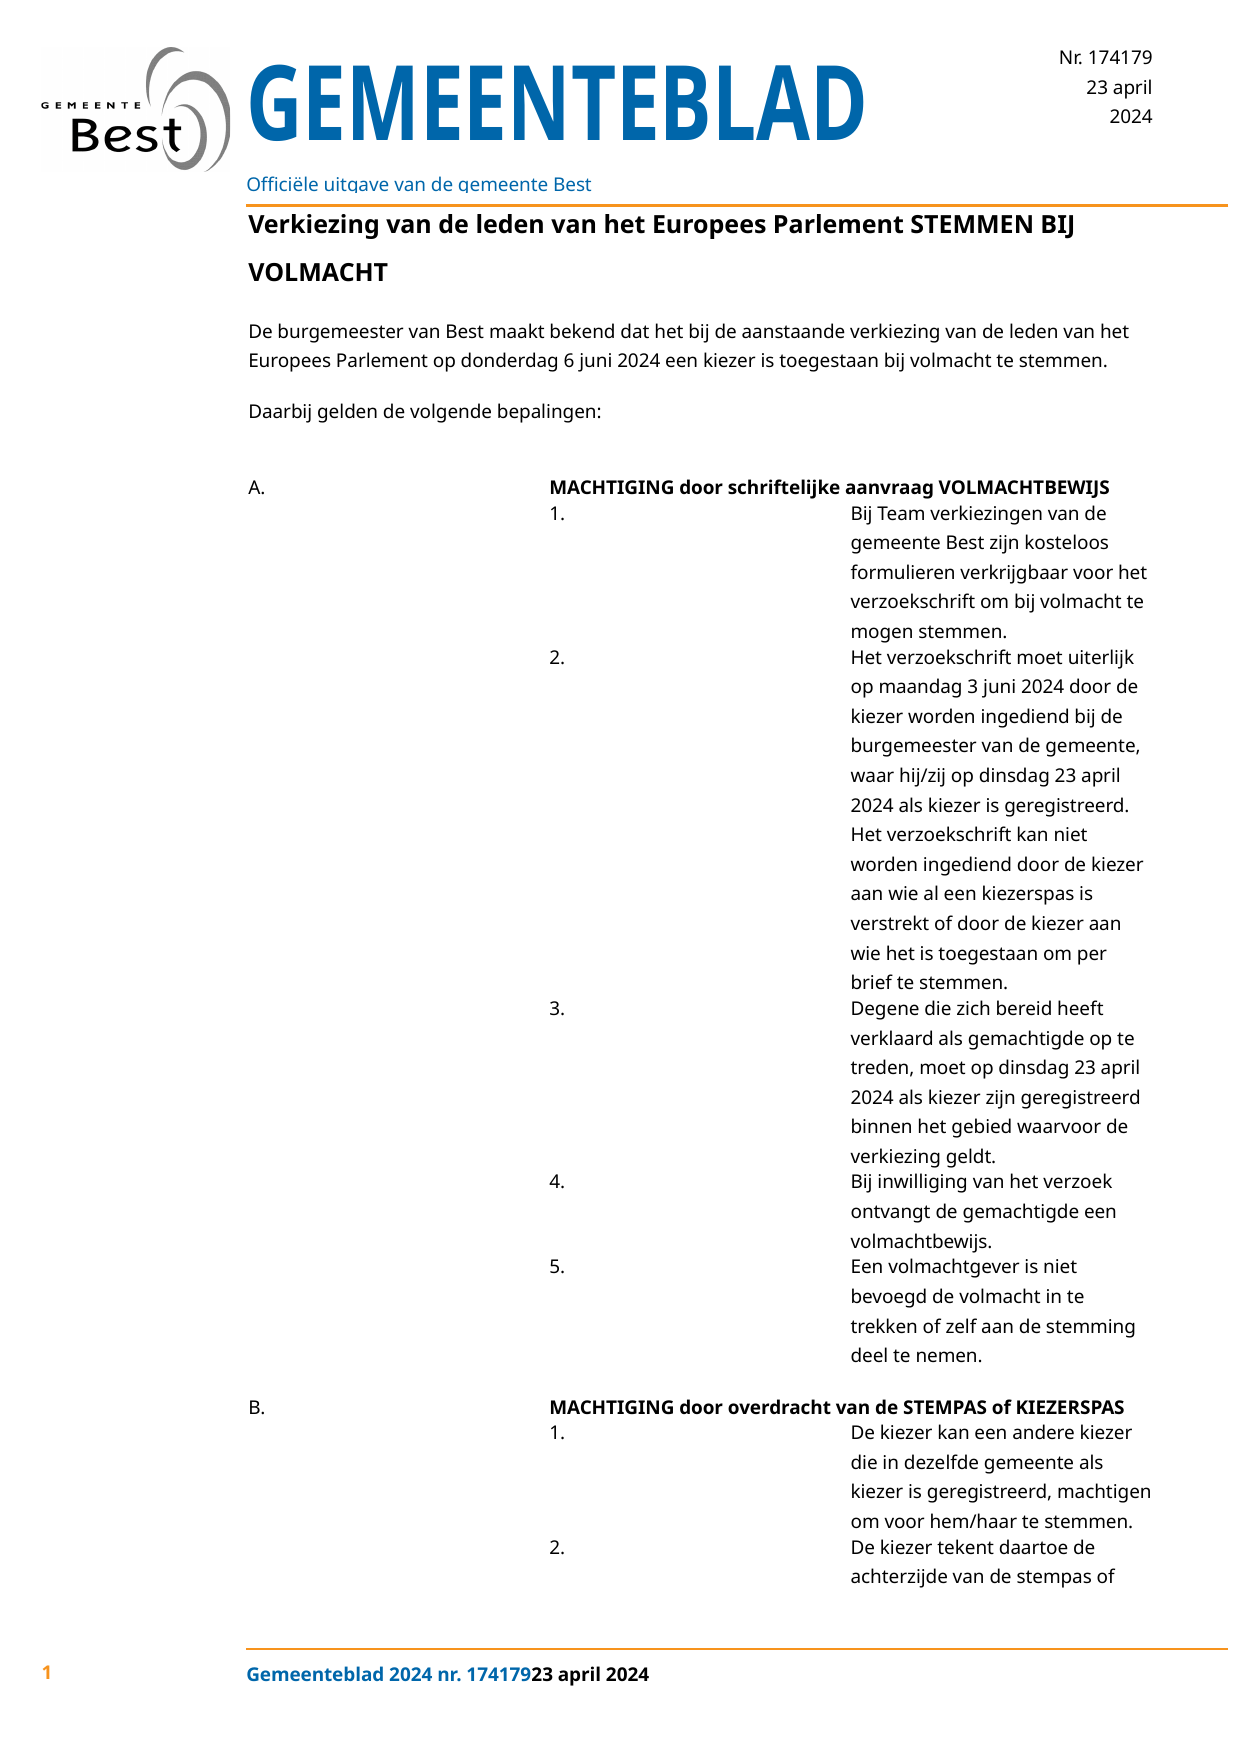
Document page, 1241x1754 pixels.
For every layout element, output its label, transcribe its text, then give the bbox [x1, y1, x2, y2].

table_cell Een volmachtgever is niet bevoegd de volmacht in te trekken of zelf aan de stemming deel te nemen. [850, 1254, 1152, 1368]
table_cell De kiezer tekent daartoe de achterzijde van de stempas of [850, 1534, 1152, 1589]
picture [41, 47, 231, 172]
table_cell MACHTIGING door schriftelijke aanvraag VOLMACHTBEWIJS [549, 474, 1152, 500]
text Verkiezing van de leden van het Europees Parlement STEMMEN BIJ VOLMACHT [248, 207, 1152, 288]
table_cell [248, 1368, 1152, 1394]
table_cell [248, 1420, 549, 1534]
text De burgemeester van Best maakt bekend dat het bij de aanstaande verkiezing van de leden van het Europees Parlement op donderdag 6 juni 2024 een kiezer is toegestaan bij volmacht te stemmen. [248, 318, 1152, 373]
table_cell Degene die zich bereid heeft verklaard als gemachtigde op te treden, moet op dinsdag 23 april 2024 als kiezer zijn geregistreerd binnen het gebied waarvoor de verkiezing geldt. [850, 995, 1152, 1169]
table_cell [248, 1534, 549, 1589]
table_cell 5. [549, 1254, 850, 1368]
table_cell Bij Team verkiezingen van de gemeente Best zijn kosteloos formulieren verkrijgbaar voor het verzoekschrift om bij volmacht te mogen stemmen. [850, 500, 1152, 644]
table_header [549, 449, 850, 474]
table_cell MACHTIGING door overdracht van de STEMPAS of KIEZERSPAS [549, 1394, 1152, 1419]
table_cell A. [248, 474, 549, 500]
table_cell Het verzoekschrift moet uiterlijk op maandag 3 juni 2024 door de kiezer worden ingediend bij de burgemeester van de gemeente, waar hij/zij op dinsdag 23 april 2024 als kiezer is geregistreerd. Het verzoekschrift kan niet worden ingediend door de kiezer aan wie al een kiezerspas is verstrekt of door de kiezer aan wie het is toegestaan om per brief te stemmen. [850, 644, 1152, 995]
table_cell 1. [549, 500, 850, 644]
table_cell 2. [549, 1534, 850, 1589]
table_cell [248, 995, 549, 1169]
table_header [850, 449, 1152, 474]
table_cell De kiezer kan een andere kiezer die in dezelfde gemeente als kiezer is geregistreerd, machtigen om voor hem/haar te stemmen. [850, 1420, 1152, 1534]
table_cell Bij inwilliging van het verzoek ontvangt de gemachtigde een volmachtbewijs. [850, 1169, 1152, 1254]
table_header [248, 449, 549, 474]
table_cell [248, 1254, 549, 1368]
table_cell 1. [549, 1420, 850, 1534]
table_cell B. [248, 1394, 549, 1419]
table_cell 4. [549, 1169, 850, 1254]
table_cell [248, 500, 549, 644]
table_cell 2. [549, 644, 850, 995]
table_cell 3. [549, 995, 850, 1169]
table_cell [248, 644, 549, 995]
text Daarbij gelden de volgende bepalingen: [248, 398, 1152, 424]
table_cell [248, 1169, 549, 1254]
